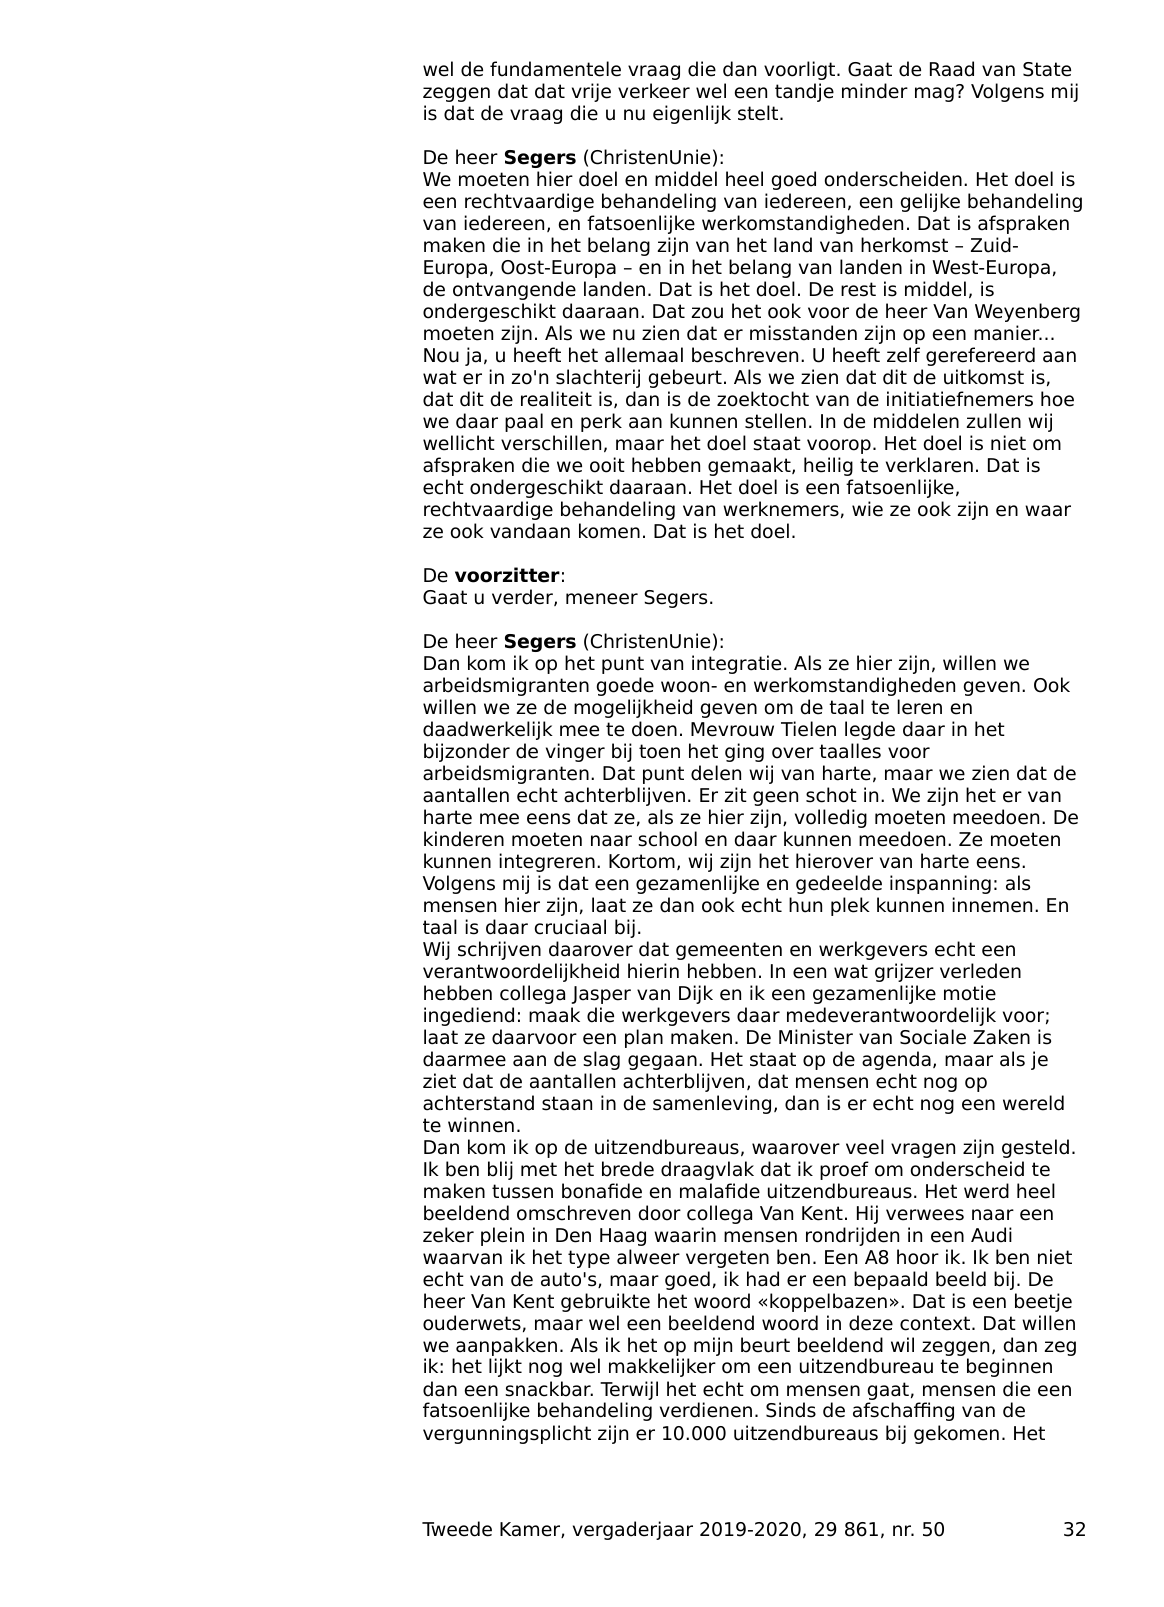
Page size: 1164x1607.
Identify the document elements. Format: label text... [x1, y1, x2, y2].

text De heer Segers (ChristenUnie): [422, 631, 1087, 653]
text wel de fundamentele vraag die dan voorligt. Gaat de Raad van State zeggen dat dat vrije verkeer wel een tandje minder mag? Volgens mij is dat de vraag die u nu eigenlijk stelt. [422, 59, 1087, 125]
text Wij schrijven daarover dat gemeenten en werkgevers echt een verantwoordelijkheid hierin hebben. In een wat grijzer verleden hebben collega Jasper van Dijk en ik een gezamenlijke motie ingediend: maak die werkgevers daar medeverantwoordelijk voor; laat ze daarvoor een plan maken. De Minister van Sociale Zaken is daarmee aan de slag gegaan. Het staat op de agenda, maar als je ziet dat de aantallen achterblijven, dat mensen echt nog op achterstand staan in de samenleving, dan is er echt nog een wereld te winnen. [422, 939, 1087, 1137]
text We moeten hier doel en middel heel goed onderscheiden. Het doel is een rechtvaardige behandeling van iedereen, een gelijke behandeling van iedereen, en fatsoenlijke werkomstandigheden. Dat is afspraken maken die in het belang zijn van het land van herkomst – Zuid-Europa, Oost-Europa – en in het belang van landen in West-Europa, de ontvangende landen. Dat is het doel. De rest is middel, is ondergeschikt daaraan. Dat zou het ook voor de heer Van Weyenberg moeten zijn. Als we nu zien dat er misstanden zijn op een manier... Nou ja, u heeft het allemaal beschreven. U heeft zelf gerefereerd aan wat er in zo'n slachterij gebeurt. Als we zien dat dit de uitkomst is, dat dit de realiteit is, dan is de zoektocht van de initiatiefnemers hoe we daar paal en perk aan kunnen stellen. In de middelen zullen wij wellicht verschillen, maar het doel staat voorop. Het doel is niet om afspraken die we ooit hebben gemaakt, heilig te verklaren. Dat is echt ondergeschikt daaraan. Het doel is een fatsoenlijke, rechtvaardige behandeling van werknemers, wie ze ook zijn en waar ze ook vandaan komen. Dat is het doel. [422, 169, 1087, 543]
text Gaat u verder, meneer Segers. [422, 587, 1087, 609]
text De voorzitter: [422, 565, 1087, 587]
text Dan kom ik op de uitzendbureaus, waarover veel vragen zijn gesteld. Ik ben blij met het brede draagvlak dat ik proef om onderscheid te maken tussen bonafide en malafide uitzendbureaus. Het werd heel beeldend omschreven door collega Van Kent. Hij verwees naar een zeker plein in Den Haag waarin mensen rondrijden in een Audi waarvan ik het type alweer vergeten ben. Een A8 hoor ik. Ik ben niet echt van de auto's, maar goed, ik had er een bepaald beeld bij. De heer Van Kent gebruikte het woord «koppelbazen». Dat is een beetje ouderwets, maar wel een beeldend woord in deze context. Dat willen we aanpakken. Als ik het op mijn beurt beeldend wil zeggen, dan zeg ik: het lijkt nog wel makkelijker om een uitzendbureau te beginnen dan een snackbar. Terwijl het echt om mensen gaat, mensen die een fatsoenlijke behandeling verdienen. Sinds de afschaffing van de vergunningsplicht zijn er 10.000 uitzendbureaus bij gekomen. Het [422, 1137, 1087, 1444]
text Dan kom ik op het punt van integratie. Als ze hier zijn, willen we arbeidsmigranten goede woon- en werkomstandigheden geven. Ook willen we ze de mogelijkheid geven om de taal te leren en daadwerkelijk mee te doen. Mevrouw Tielen legde daar in het bijzonder de vinger bij toen het ging over taalles voor arbeidsmigranten. Dat punt delen wij van harte, maar we zien dat de aantallen echt achterblijven. Er zit geen schot in. We zijn het er van harte mee eens dat ze, als ze hier zijn, volledig moeten meedoen. De kinderen moeten naar school en daar kunnen meedoen. Ze moeten kunnen integreren. Kortom, wij zijn het hierover van harte eens. Volgens mij is dat een gezamenlijke en gedeelde inspanning: als mensen hier zijn, laat ze dan ook echt hun plek kunnen innemen. En taal is daar cruciaal bij. [422, 653, 1087, 939]
text De heer Segers (ChristenUnie): [422, 147, 1087, 169]
